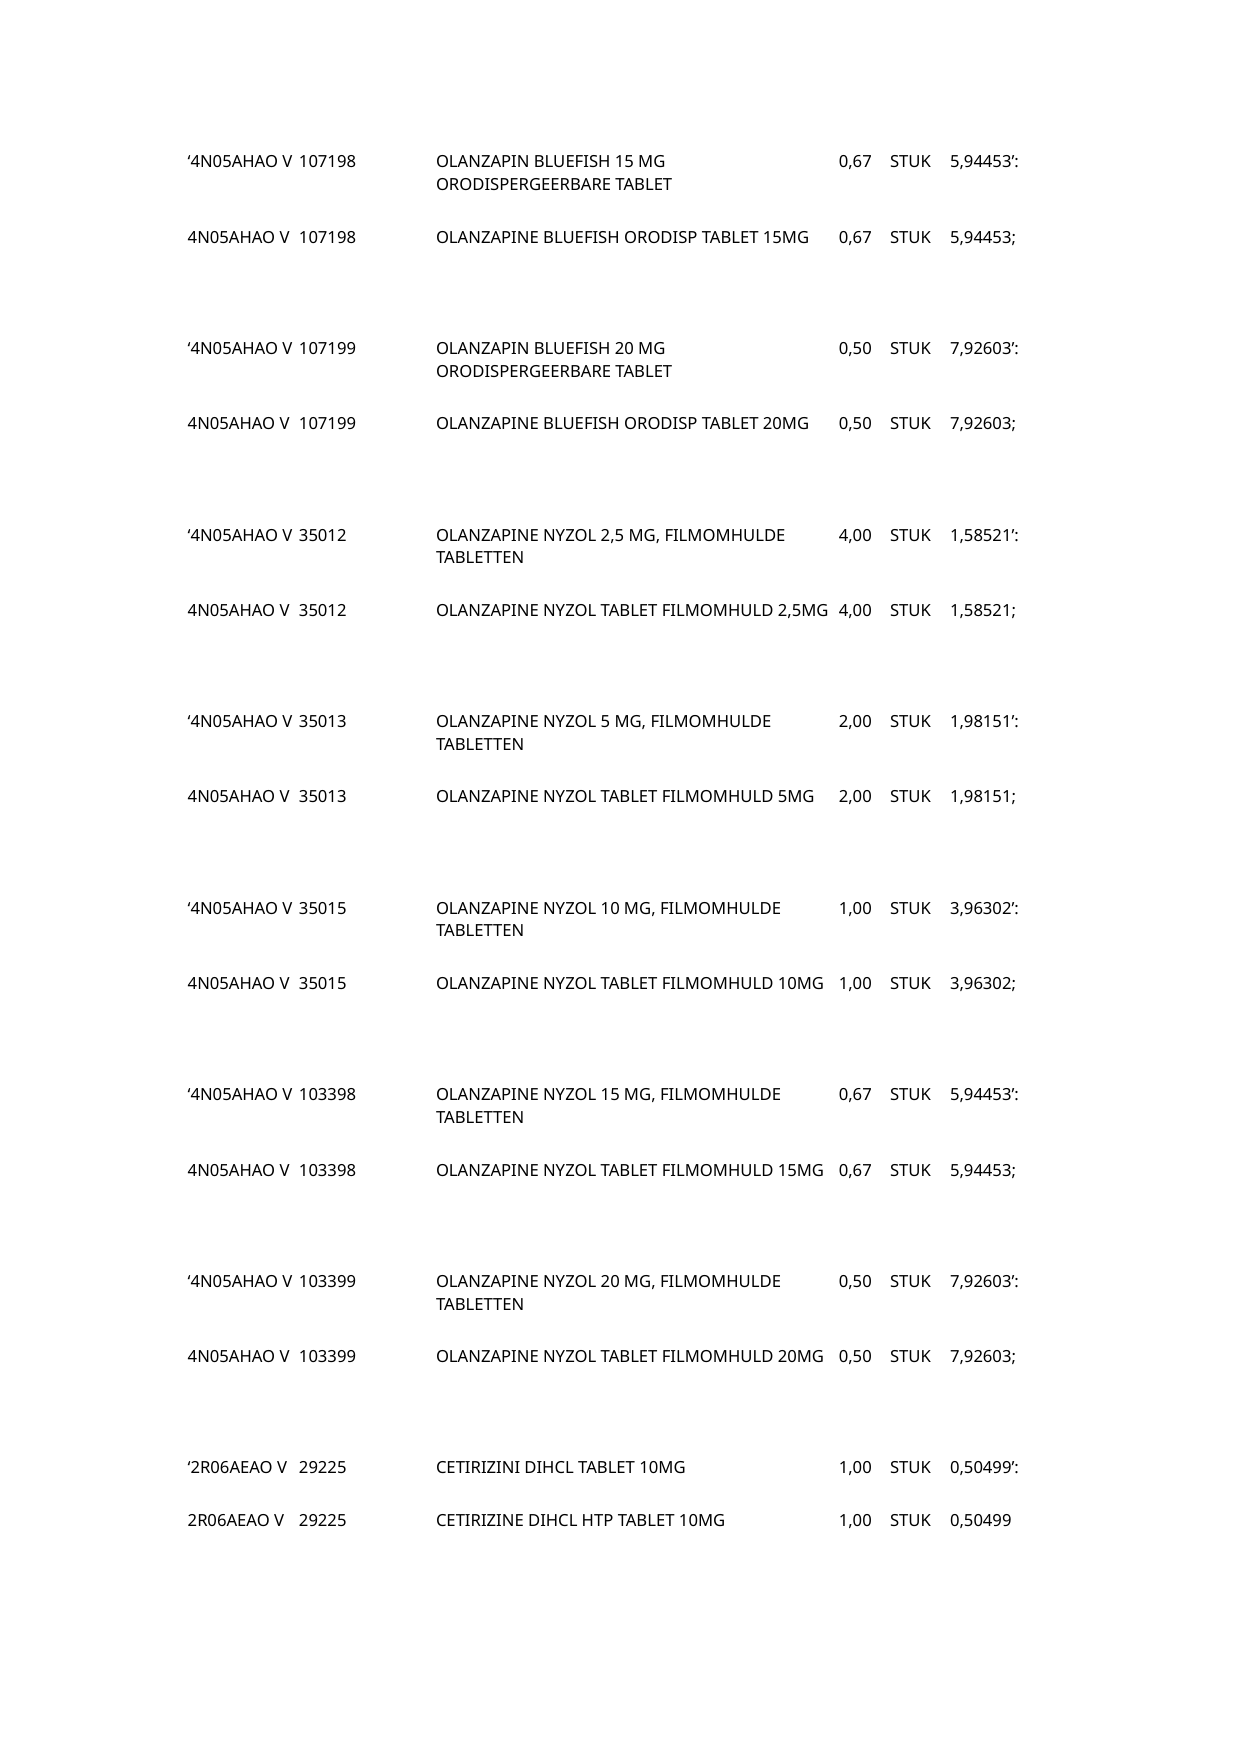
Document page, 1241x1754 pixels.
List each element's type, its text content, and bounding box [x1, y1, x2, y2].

table_cell 0,50 [839, 337, 890, 412]
table_cell 4N05AHAO V [188, 599, 299, 651]
table_cell ‘4N05AHAO V [188, 710, 299, 785]
table_cell STUK [890, 599, 950, 651]
table_cell 4N05AHAO V [188, 412, 299, 465]
table_cell 35015 [299, 896, 436, 972]
table_cell ‘4N05AHAO V [188, 523, 299, 598]
table_cell 103399 [299, 1345, 436, 1397]
table_cell 1,00 [839, 896, 890, 972]
table_cell 0,67 [839, 150, 890, 225]
table_cell OLANZAPINE BLUEFISH ORODISP TABLET 20MG [436, 412, 838, 465]
table_cell 4,00 [839, 599, 890, 651]
table_cell CETIRIZINE DIHCL HTP TABLET 10MG [436, 1509, 838, 1561]
table_cell STUK [890, 1158, 950, 1211]
table_cell 2,00 [839, 785, 890, 838]
table_cell OLANZAPINE NYZOL TABLET FILMOMHULD 20MG [436, 1345, 838, 1397]
table_cell [299, 1398, 436, 1456]
table_cell 103398 [299, 1158, 436, 1211]
table_cell STUK [890, 1345, 950, 1397]
table_cell ‘4N05AHAO V [188, 1083, 299, 1158]
table_cell [299, 651, 436, 710]
table_cell 0,67 [839, 225, 890, 278]
table_cell 7,92603’: [950, 1269, 1053, 1345]
table_cell 5,94453’: [950, 150, 1053, 225]
table_cell OLANZAPINE NYZOL TABLET FILMOMHULD 5MG [436, 785, 838, 838]
table_cell 1,00 [839, 1509, 890, 1561]
table_cell STUK [890, 1083, 950, 1158]
table_cell [299, 278, 436, 337]
table_cell STUK [890, 1456, 950, 1509]
table_cell ‘4N05AHAO V [188, 150, 299, 225]
table_cell OLANZAPIN BLUEFISH 20 MG ORODISPERGEERBARE TABLET [436, 337, 838, 412]
table_cell 35012 [299, 523, 436, 598]
table_cell [436, 838, 838, 896]
table_cell 1,98151’: [950, 710, 1053, 785]
table_cell [839, 838, 890, 896]
table_cell STUK [890, 1509, 950, 1561]
table_cell STUK [890, 523, 950, 598]
table_cell 1,98151; [950, 785, 1053, 838]
table_cell OLANZAPINE BLUEFISH ORODISP TABLET 15MG [436, 225, 838, 278]
table_cell 4N05AHAO V [188, 785, 299, 838]
table_cell [436, 1211, 838, 1269]
table_cell 107199 [299, 412, 436, 465]
table_cell [188, 838, 299, 896]
table_cell 107198 [299, 225, 436, 278]
table_cell 0,50 [839, 1345, 890, 1397]
table_cell 0,50499 [950, 1509, 1053, 1561]
table_cell 4,00 [839, 523, 890, 598]
table_cell OLANZAPINE NYZOL 10 MG, FILMOMHULDE TABLETTEN [436, 896, 838, 972]
table_cell CETIRIZINI DIHCL TABLET 10MG [436, 1456, 838, 1509]
table_cell ‘4N05AHAO V [188, 1269, 299, 1345]
table_cell 107198 [299, 150, 436, 225]
table_cell [188, 1024, 299, 1083]
table_cell [950, 651, 1053, 710]
table_cell [890, 651, 950, 710]
table_cell STUK [890, 896, 950, 972]
table_cell STUK [890, 225, 950, 278]
table_cell [890, 465, 950, 523]
table_cell STUK [890, 1269, 950, 1345]
table_cell [839, 1398, 890, 1456]
table_cell [188, 1211, 299, 1269]
table_cell 0,50 [839, 1269, 890, 1345]
table_cell OLANZAPINE NYZOL TABLET FILMOMHULD 15MG [436, 1158, 838, 1211]
table_cell [950, 1024, 1053, 1083]
table_cell 5,94453’: [950, 1083, 1053, 1158]
table_cell 29225 [299, 1456, 436, 1509]
table_cell 2R06AEAO V [188, 1509, 299, 1561]
table_cell 1,58521’: [950, 523, 1053, 598]
table_cell [188, 278, 299, 337]
table_cell [436, 1398, 838, 1456]
table_cell [950, 838, 1053, 896]
table_cell 103398 [299, 1083, 436, 1158]
table_cell OLANZAPINE NYZOL 2,5 MG, FILMOMHULDE TABLETTEN [436, 523, 838, 598]
table_cell [950, 465, 1053, 523]
table_cell [436, 278, 838, 337]
table_cell STUK [890, 972, 950, 1024]
table_cell 4N05AHAO V [188, 225, 299, 278]
table_cell [839, 1211, 890, 1269]
table_cell [950, 1211, 1053, 1269]
table_cell [839, 1024, 890, 1083]
table_cell OLANZAPIN BLUEFISH 15 MG ORODISPERGEERBARE TABLET [436, 150, 838, 225]
table_cell 103399 [299, 1269, 436, 1345]
table_cell OLANZAPINE NYZOL TABLET FILMOMHULD 10MG [436, 972, 838, 1024]
table_cell ‘4N05AHAO V [188, 896, 299, 972]
table_cell 7,92603’: [950, 337, 1053, 412]
table_cell 1,00 [839, 1456, 890, 1509]
table_cell [299, 1211, 436, 1269]
table_cell [436, 465, 838, 523]
table_cell [839, 278, 890, 337]
table_cell [950, 1398, 1053, 1456]
table_cell STUK [890, 785, 950, 838]
table_cell 35012 [299, 599, 436, 651]
table_cell [188, 651, 299, 710]
table_cell 7,92603; [950, 412, 1053, 465]
table_cell [950, 278, 1053, 337]
table_cell [436, 651, 838, 710]
table_cell [890, 838, 950, 896]
table_cell ‘2R06AEAO V [188, 1456, 299, 1509]
table_cell 3,96302’: [950, 896, 1053, 972]
table_cell [436, 1024, 838, 1083]
table_cell [890, 278, 950, 337]
table_cell 5,94453; [950, 225, 1053, 278]
table_cell 29225 [299, 1509, 436, 1561]
table_cell 4N05AHAO V [188, 1345, 299, 1397]
table_cell 0,67 [839, 1158, 890, 1211]
table_cell ‘4N05AHAO V [188, 337, 299, 412]
table_cell STUK [890, 150, 950, 225]
table_cell [188, 1398, 299, 1456]
table_cell [188, 465, 299, 523]
table_cell [890, 1211, 950, 1269]
table_cell 1,58521; [950, 599, 1053, 651]
table_cell [890, 1024, 950, 1083]
table_cell 0,50 [839, 412, 890, 465]
table_cell 4N05AHAO V [188, 972, 299, 1024]
table_cell OLANZAPINE NYZOL 15 MG, FILMOMHULDE TABLETTEN [436, 1083, 838, 1158]
table_cell 107199 [299, 337, 436, 412]
table_cell [299, 1024, 436, 1083]
table_cell 3,96302; [950, 972, 1053, 1024]
table_cell 2,00 [839, 710, 890, 785]
table_cell OLANZAPINE NYZOL TABLET FILMOMHULD 2,5MG [436, 599, 838, 651]
table_cell [839, 465, 890, 523]
table_cell OLANZAPINE NYZOL 5 MG, FILMOMHULDE TABLETTEN [436, 710, 838, 785]
table_cell OLANZAPINE NYZOL 20 MG, FILMOMHULDE TABLETTEN [436, 1269, 838, 1345]
table_cell 4N05AHAO V [188, 1158, 299, 1211]
table_cell [890, 1398, 950, 1456]
table_cell STUK [890, 337, 950, 412]
table_cell [299, 838, 436, 896]
table_cell [299, 465, 436, 523]
table_cell 35015 [299, 972, 436, 1024]
table_cell 35013 [299, 785, 436, 838]
table_cell STUK [890, 412, 950, 465]
table_cell 1,00 [839, 972, 890, 1024]
table_cell STUK [890, 710, 950, 785]
table_cell 0,50499’: [950, 1456, 1053, 1509]
table_cell 35013 [299, 710, 436, 785]
table_cell 0,67 [839, 1083, 890, 1158]
table_cell 5,94453; [950, 1158, 1053, 1211]
table_cell [839, 651, 890, 710]
table_cell 7,92603; [950, 1345, 1053, 1397]
